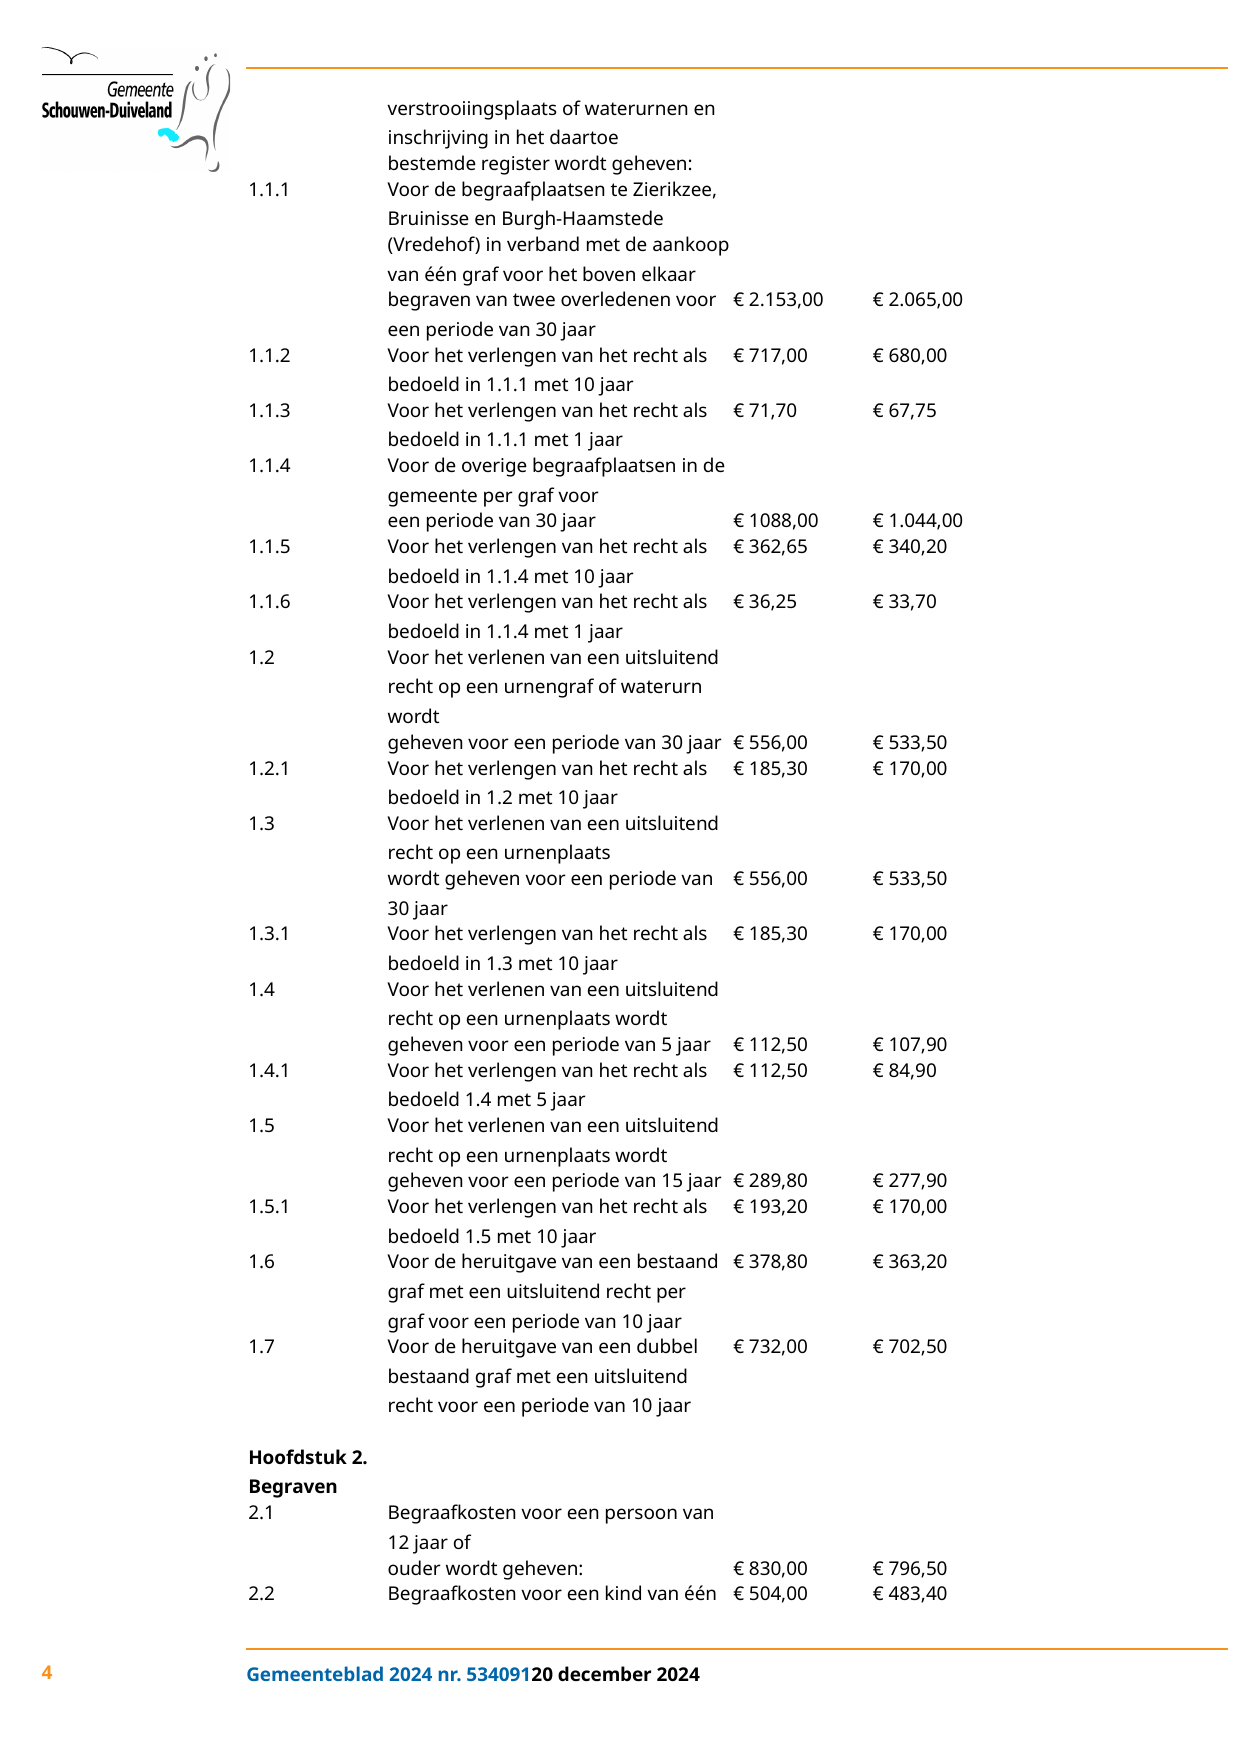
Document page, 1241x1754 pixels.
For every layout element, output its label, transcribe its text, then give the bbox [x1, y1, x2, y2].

table_cell 1.1.4 [248, 453, 387, 508]
table_cell begraven van twee overledenen voor een periode van 30 jaar [388, 286, 733, 342]
table_cell [873, 810, 1012, 865]
table_cell [873, 644, 1012, 729]
table_cell € 556,00 [733, 729, 873, 755]
table_cell [248, 95, 387, 150]
table_cell € 33,70 [873, 589, 1012, 644]
table_cell [248, 729, 387, 755]
table_cell € 717,00 [733, 342, 873, 397]
table_cell 1.4.1 [248, 1057, 387, 1112]
table_cell [248, 1419, 387, 1444]
table_cell Voor het verlengen van het recht als bedoeld in 1.3 met 10 jaar [388, 921, 733, 976]
table_cell € 84,90 [873, 1057, 1012, 1112]
table_cell 1.1.6 [248, 589, 387, 644]
table_cell € 170,00 [873, 1193, 1012, 1249]
table_cell [873, 150, 1012, 176]
table_cell 1.3 [248, 810, 387, 865]
table_cell een periode van 30 jaar [388, 508, 733, 533]
table_cell [248, 865, 387, 921]
table_cell geheven voor een periode van 5 jaar [388, 1031, 733, 1057]
table_cell € 830,00 [733, 1555, 873, 1581]
table_cell 1.6 [248, 1249, 387, 1333]
table_cell [873, 453, 1012, 508]
table_cell [733, 231, 873, 286]
table_cell € 556,00 [733, 865, 873, 921]
table_cell Voor de overige begraafplaatsen in de gemeente per graf voor [388, 453, 733, 508]
table_cell [733, 1112, 873, 1168]
table_cell € 2.065,00 [873, 286, 1012, 342]
table_cell [733, 95, 873, 150]
table_cell € 277,90 [873, 1168, 1012, 1193]
table_cell [248, 508, 387, 533]
table_cell € 2.153,00 [733, 286, 873, 342]
table_cell € 1.044,00 [873, 508, 1012, 533]
table_cell 2.2 [248, 1581, 387, 1606]
table_cell Voor het verlengen van het recht als bedoeld in 1.1.4 met 10 jaar [388, 534, 733, 589]
table_cell Voor het verlenen van een uitsluitend recht op een urnengraf of waterurn wordt [388, 644, 733, 729]
table_cell Voor het verlenen van een uitsluitend recht op een urnenplaats [388, 810, 733, 865]
table_cell Voor het verlengen van het recht als bedoeld in 1.1.4 met 1 jaar [388, 589, 733, 644]
table_cell € 71,70 [733, 397, 873, 452]
table_cell [733, 976, 873, 1031]
table_cell € 533,50 [873, 729, 1012, 755]
table_cell € 112,50 [733, 1031, 873, 1057]
table_cell [873, 1112, 1012, 1168]
table_cell verstrooiingsplaats of waterurnen en inschrijving in het daartoe [388, 95, 733, 150]
table_cell Begraafkosten voor een kind van één [388, 1581, 733, 1606]
table_cell [388, 1444, 733, 1499]
table_cell [248, 1555, 387, 1581]
table_cell Voor het verlengen van het recht als bedoeld 1.5 met 10 jaar [388, 1193, 733, 1249]
table_cell [733, 1500, 873, 1555]
table_cell Voor het verlengen van het recht als bedoeld in 1.1.1 met 1 jaar [388, 397, 733, 452]
table_cell € 340,20 [873, 534, 1012, 589]
table_cell Voor het verlenen van een uitsluitend recht op een urnenplaats wordt [388, 976, 733, 1031]
table_cell [873, 1419, 1012, 1444]
table_cell € 363,20 [873, 1249, 1012, 1333]
table_cell [873, 976, 1012, 1031]
picture [41, 47, 231, 172]
table_cell [873, 1500, 1012, 1555]
table_cell Voor het verlengen van het recht als bedoeld 1.4 met 5 jaar [388, 1057, 733, 1112]
table_cell € 483,40 [873, 1581, 1012, 1606]
table_cell € 112,50 [733, 1057, 873, 1112]
table_cell € 680,00 [873, 342, 1012, 397]
table_cell bestemde register wordt geheven: [388, 150, 733, 176]
table_cell 1.2 [248, 644, 387, 729]
table_cell geheven voor een periode van 15 jaar [388, 1168, 733, 1193]
table_cell Voor het verlenen van een uitsluitend recht op een urnenplaats wordt [388, 1112, 733, 1168]
table_cell Begraafkosten voor een persoon van 12 jaar of [388, 1500, 733, 1555]
table_cell € 378,80 [733, 1249, 873, 1333]
table_cell € 796,50 [873, 1555, 1012, 1581]
table_cell € 504,00 [733, 1581, 873, 1606]
table_cell € 170,00 [873, 755, 1012, 810]
table_cell [733, 453, 873, 508]
table_cell Voor de heruitgave van een dubbel bestaand graf met een uitsluitend recht voor een periode van 10 jaar [388, 1334, 733, 1418]
table_cell [248, 1031, 387, 1057]
table_cell Hoofdstuk 2. Begraven [248, 1444, 387, 1499]
table_cell [873, 176, 1012, 231]
table_cell € 185,30 [733, 921, 873, 976]
table_cell [733, 810, 873, 865]
table_cell ouder wordt geheven: [388, 1555, 733, 1581]
table_cell [248, 286, 387, 342]
table_cell € 193,20 [733, 1193, 873, 1249]
table_cell [873, 95, 1012, 150]
table_cell Voor het verlengen van het recht als bedoeld in 1.1.1 met 10 jaar [388, 342, 733, 397]
table_cell [248, 150, 387, 176]
table_cell 1.1.1 [248, 176, 387, 231]
table_cell [388, 1419, 733, 1444]
table_cell [248, 231, 387, 286]
table_cell € 36,25 [733, 589, 873, 644]
table_cell Voor het verlengen van het recht als bedoeld in 1.2 met 10 jaar [388, 755, 733, 810]
table_cell [248, 1168, 387, 1193]
table_cell 2.1 [248, 1500, 387, 1555]
table_cell [733, 1419, 873, 1444]
table_cell [1012, 644, 1152, 729]
table_cell wordt geheven voor een periode van 30 jaar [388, 865, 733, 921]
table_cell (Vredehof) in verband met de aankoop van één graf voor het boven elkaar [388, 231, 733, 286]
table_cell € 362,65 [733, 534, 873, 589]
table_cell € 702,50 [873, 1334, 1012, 1418]
table_cell € 170,00 [873, 921, 1012, 976]
table_cell 1.2.1 [248, 755, 387, 810]
table_cell [733, 1444, 873, 1499]
table_cell Voor de heruitgave van een bestaand graf met een uitsluitend recht per graf voor een periode van 10 jaar [388, 1249, 733, 1333]
table_cell [733, 644, 873, 729]
table_cell 1.4 [248, 976, 387, 1031]
table_cell € 732,00 [733, 1334, 873, 1418]
table_cell [873, 1444, 1012, 1499]
table_cell € 533,50 [873, 865, 1012, 921]
table_cell 1.5 [248, 1112, 387, 1168]
table_cell 1.5.1 [248, 1193, 387, 1249]
table_cell 1.1.5 [248, 534, 387, 589]
table_cell geheven voor een periode van 30 jaar [388, 729, 733, 755]
table_cell € 107,90 [873, 1031, 1012, 1057]
table_cell 1.1.2 [248, 342, 387, 397]
table_cell [733, 176, 873, 231]
table_cell 1.1.3 [248, 397, 387, 452]
table_cell € 1088,00 [733, 508, 873, 533]
table_cell [733, 150, 873, 176]
table_cell € 185,30 [733, 755, 873, 810]
table_cell 1.3.1 [248, 921, 387, 976]
table_cell 1.7 [248, 1334, 387, 1418]
table_cell [873, 231, 1012, 286]
table_cell € 289,80 [733, 1168, 873, 1193]
table_cell Voor de begraafplaatsen te Zierikzee, Bruinisse en Burgh-Haamstede [388, 176, 733, 231]
table_cell € 67,75 [873, 397, 1012, 452]
